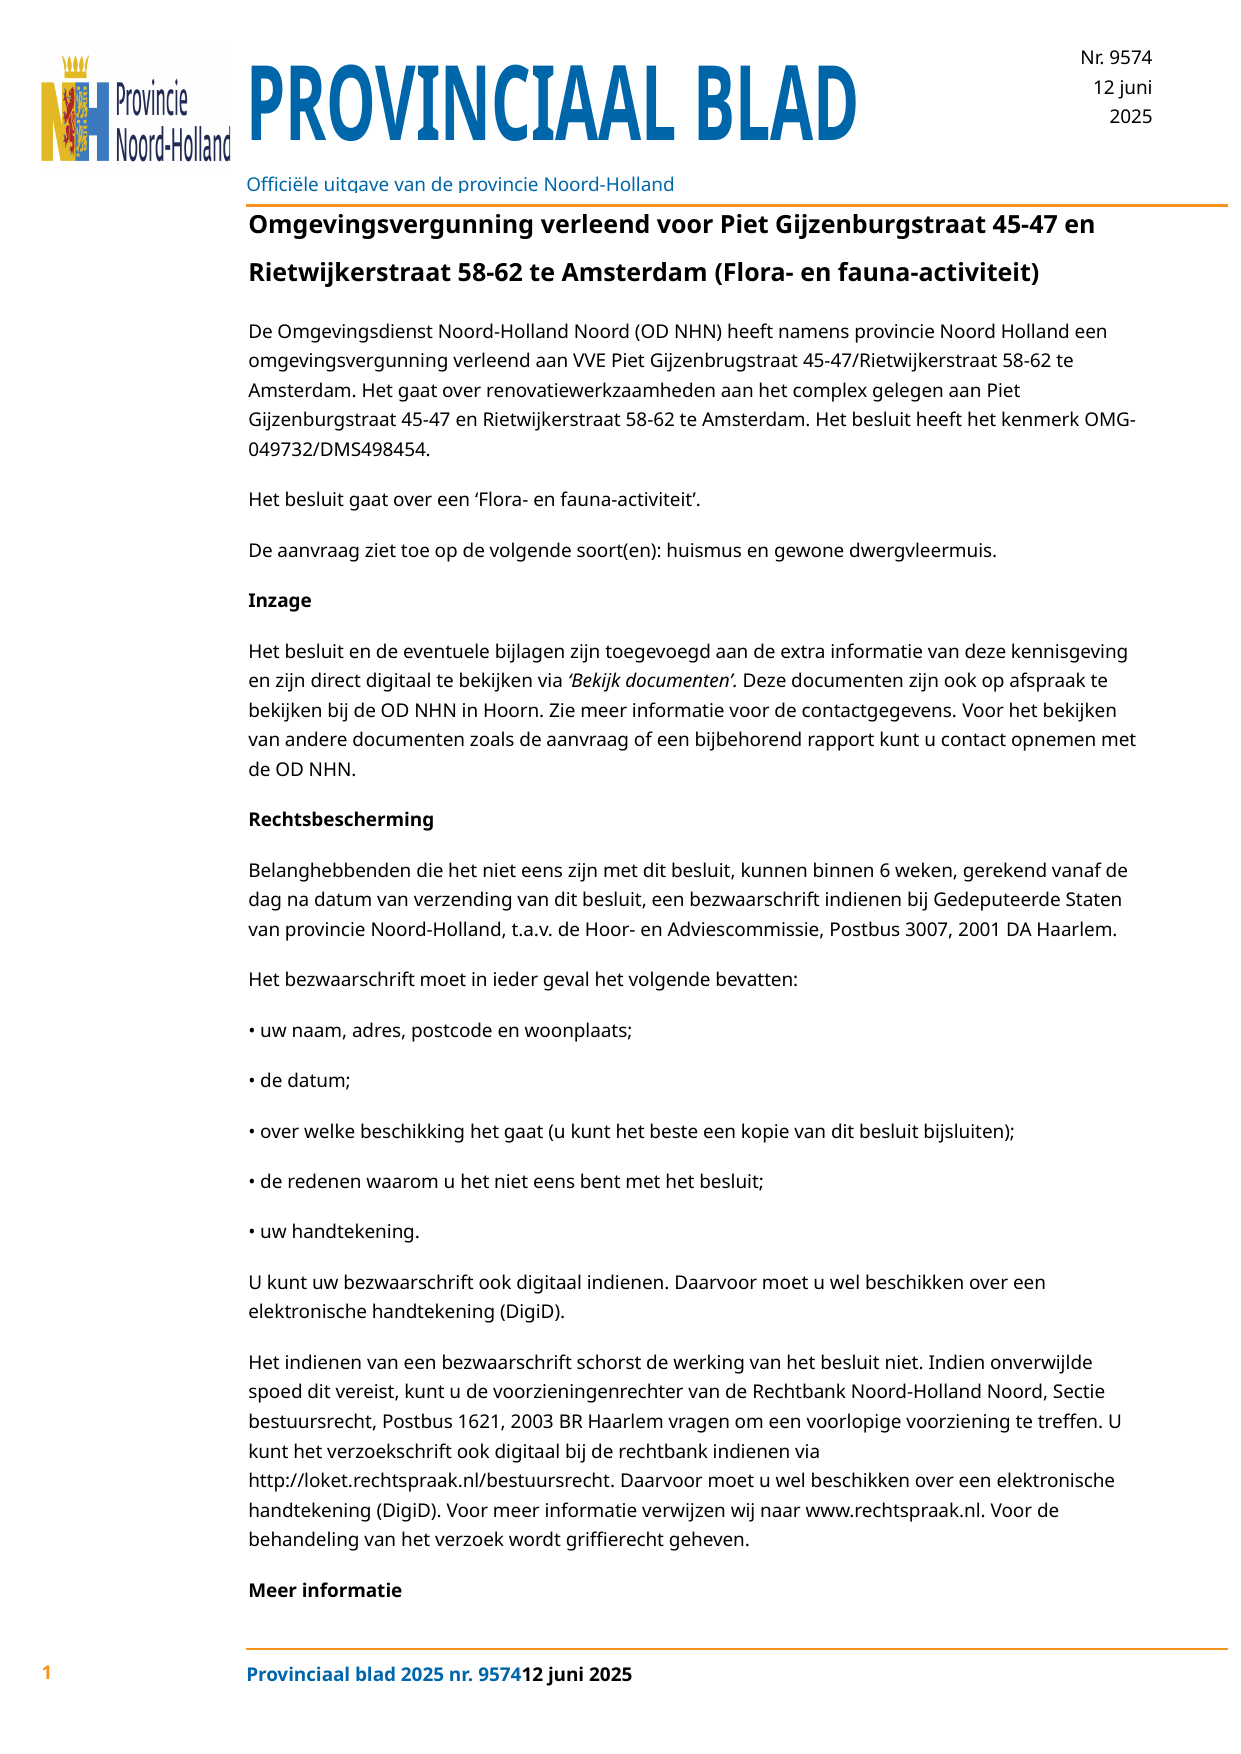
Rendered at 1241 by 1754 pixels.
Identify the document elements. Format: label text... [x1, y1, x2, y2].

text Het besluit gaat over een ‘Flora- en fauna-activiteit’. [248, 487, 1152, 512]
text Rechtsbescherming [248, 807, 1152, 832]
text • uw handtekening. [248, 1219, 1152, 1244]
text • de redenen waarom u het niet eens bent met het besluit; [248, 1168, 1152, 1194]
text De Omgevingsdienst Noord-Holland Noord (OD NHN) heeft namens provincie Noord Holland een omgevingsvergunning verleend aan VVE Piet Gijzenbrugstraat 45-47/Rietwijkerstraat 58-62 te Amsterdam. Het gaat over renovatiewerkzaamheden aan het complex gelegen aan Piet Gijzenburgstraat 45-47 en Rietwijkerstraat 58-62 te Amsterdam. Het besluit heeft het kenmerk OMG-049732/DMS498454. [248, 318, 1152, 462]
text Omgevingsvergunning verleend voor Piet Gijzenburgstraat 45-47 en Rietwijkerstraat 58-62 te Amsterdam (Flora- en fauna-activiteit) [248, 207, 1152, 288]
text Het indienen van een bezwaarschrift schorst de werking van het besluit niet. Indien onverwijlde spoed dit vereist, kunt u de voorzieningenrechter van de Rechtbank Noord-Holland Noord, Sectie bestuursrecht, Postbus 1621, 2003 BR Haarlem vragen om een voorlopige voorziening te treffen. U kunt het verzoekschrift ook digitaal bij de rechtbank indienen via http://loket.rechtspraak.nl/bestuursrecht. Daarvoor moet u wel beschikken over een elektronische handtekening (DigiD). Voor meer informatie verwijzen wij naar www.rechtspraak.nl. Voor de behandeling van het verzoek wordt griffierecht geheven. [248, 1349, 1152, 1552]
text • uw naam, adres, postcode en woonplaats; [248, 1017, 1152, 1043]
text • over welke beschikking het gaat (u kunt het beste een kopie van dit besluit bijsluiten); [248, 1118, 1152, 1144]
picture [41, 47, 231, 172]
text Het bezwaarschrift moet in ieder geval het volgende bevatten: [248, 967, 1152, 992]
text Inzage [248, 587, 1152, 613]
text U kunt uw bezwaarschrift ook digitaal indienen. Daarvoor moet u wel beschikken over een elektronische handtekening (DigiD). [248, 1269, 1152, 1324]
text De aanvraag ziet toe op de volgende soort(en): huismus en gewone dwergvleermuis. [248, 537, 1152, 563]
text Het besluit en de eventuele bijlagen zijn toegevoegd aan de extra informatie van deze kennisgeving en zijn direct digitaal te bekijken via ‘Bekijk documenten’. Deze documenten zijn ook op afspraak te bekijken bij de OD NHN in Hoorn. Zie meer informatie voor de contactgegevens. Voor het bekijken van andere documenten zoals de aanvraag of een bijbehorend rapport kunt u contact opnemen met de OD NHN. [248, 638, 1152, 782]
text Belanghebbenden die het niet eens zijn met dit besluit, kunnen binnen 6 weken, gerekend vanaf de dag na datum van verzending van dit besluit, een bezwaarschrift indienen bij Gedeputeerde Staten van provincie Noord-Holland, t.a.v. de Hoor- en Adviescommissie, Postbus 3007, 2001 DA Haarlem. [248, 857, 1152, 942]
text • de datum; [248, 1067, 1152, 1093]
text Meer informatie [248, 1577, 1152, 1603]
